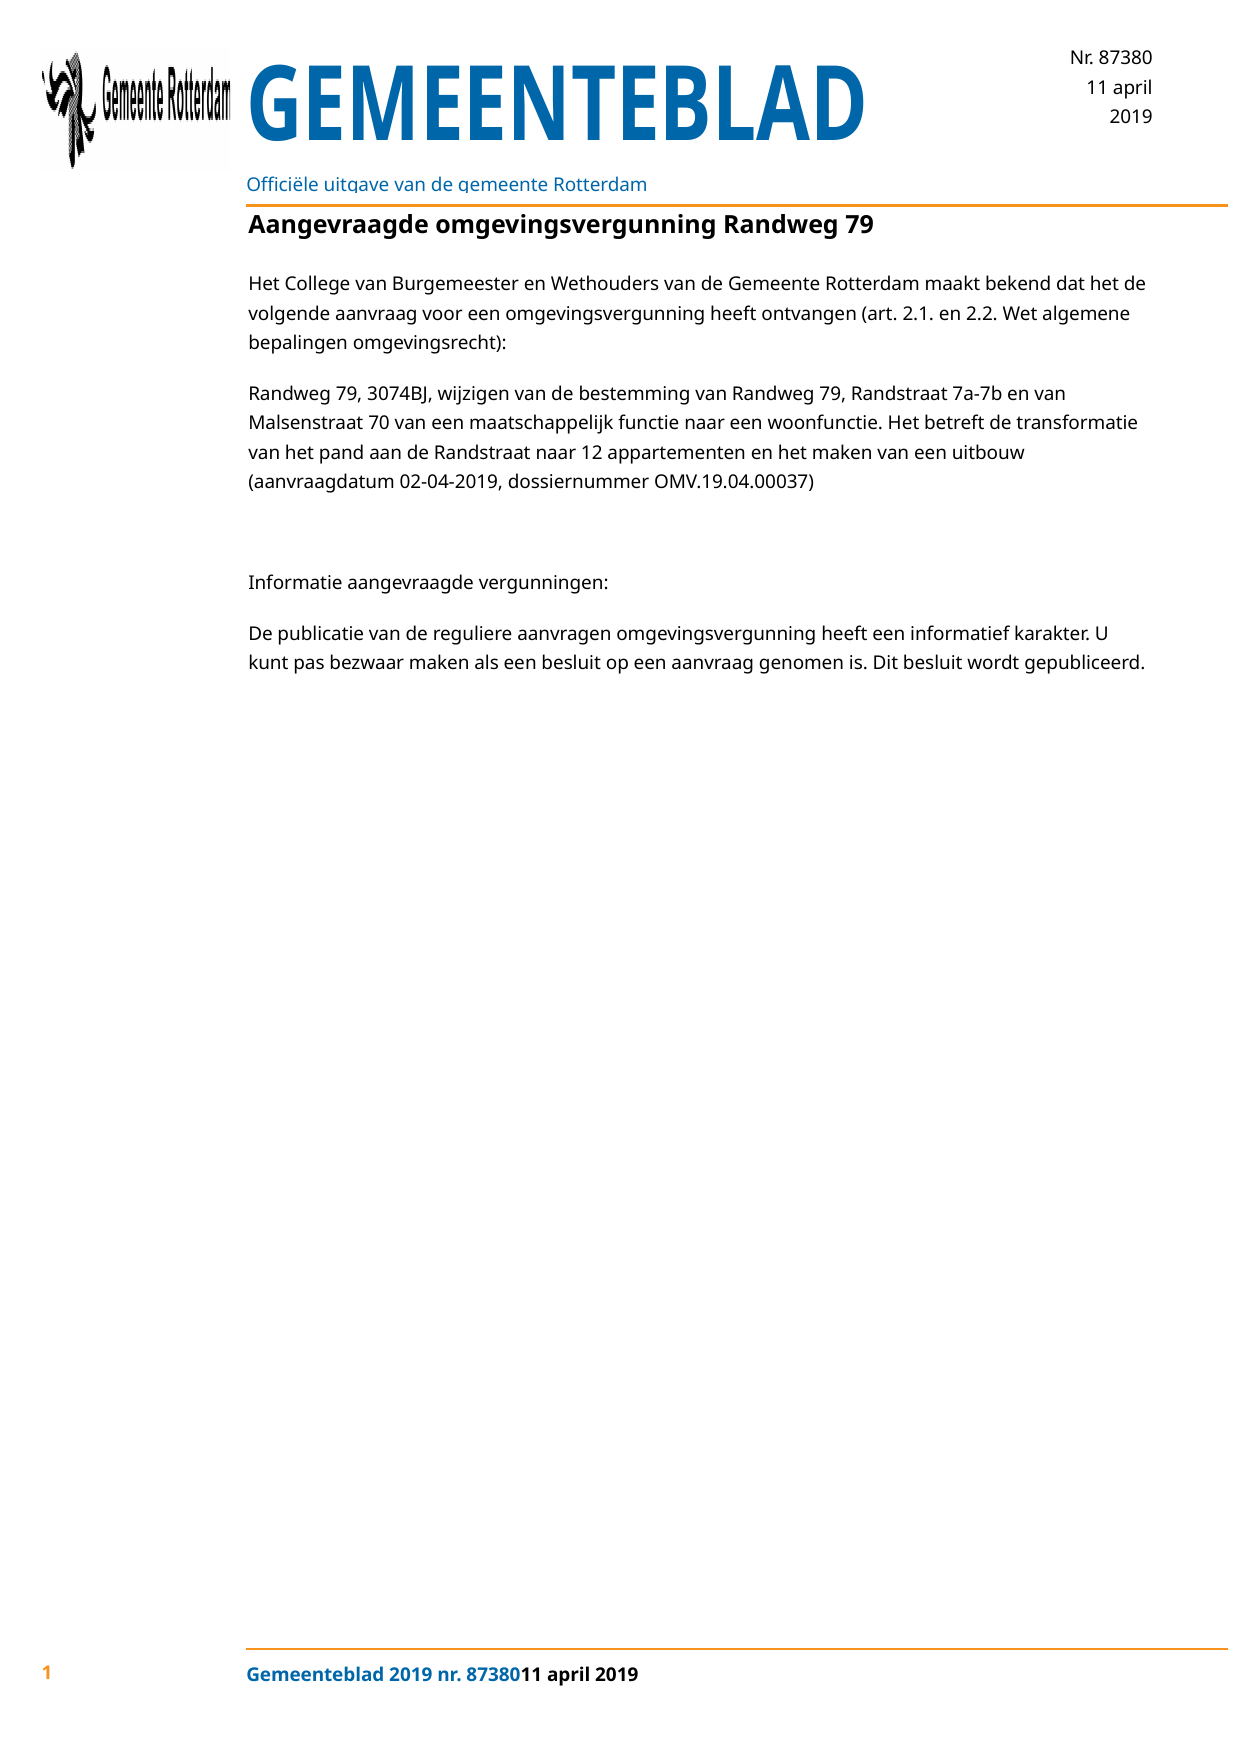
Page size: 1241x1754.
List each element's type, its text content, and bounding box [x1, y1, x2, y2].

text Randweg 79, 3074BJ, wijzigen van de bestemming van Randweg 79, Randstraat 7a-7b en van Malsenstraat 70 van een maatschappelijk functie naar een woonfunctie. Het betreft de transformatie van het pand aan de Randstraat naar 12 appartementen en het maken van een uitbouw (aanvraagdatum 02-04-2019, dossiernummer OMV.19.04.00037) [248, 380, 1152, 494]
text Het College van Burgemeester en Wethouders van de Gemeente Rotterdam maakt bekend dat het de volgende aanvraag voor een omgevingsvergunning heeft ontvangen (art. 2.1. en 2.2. Wet algemene bepalingen omgevingsrecht): [248, 270, 1152, 355]
picture [41, 47, 231, 172]
text De publicatie van de reguliere aanvragen omgevingsvergunning heeft een informatief karakter. U kunt pas bezwaar maken als een besluit op een aanvraag genomen is. Dit besluit wordt gepubliceerd. [248, 620, 1152, 675]
text Aangevraagde omgevingsvergunning Randweg 79 [248, 207, 1152, 241]
text Informatie aangevraagde vergunningen: [248, 569, 1152, 595]
